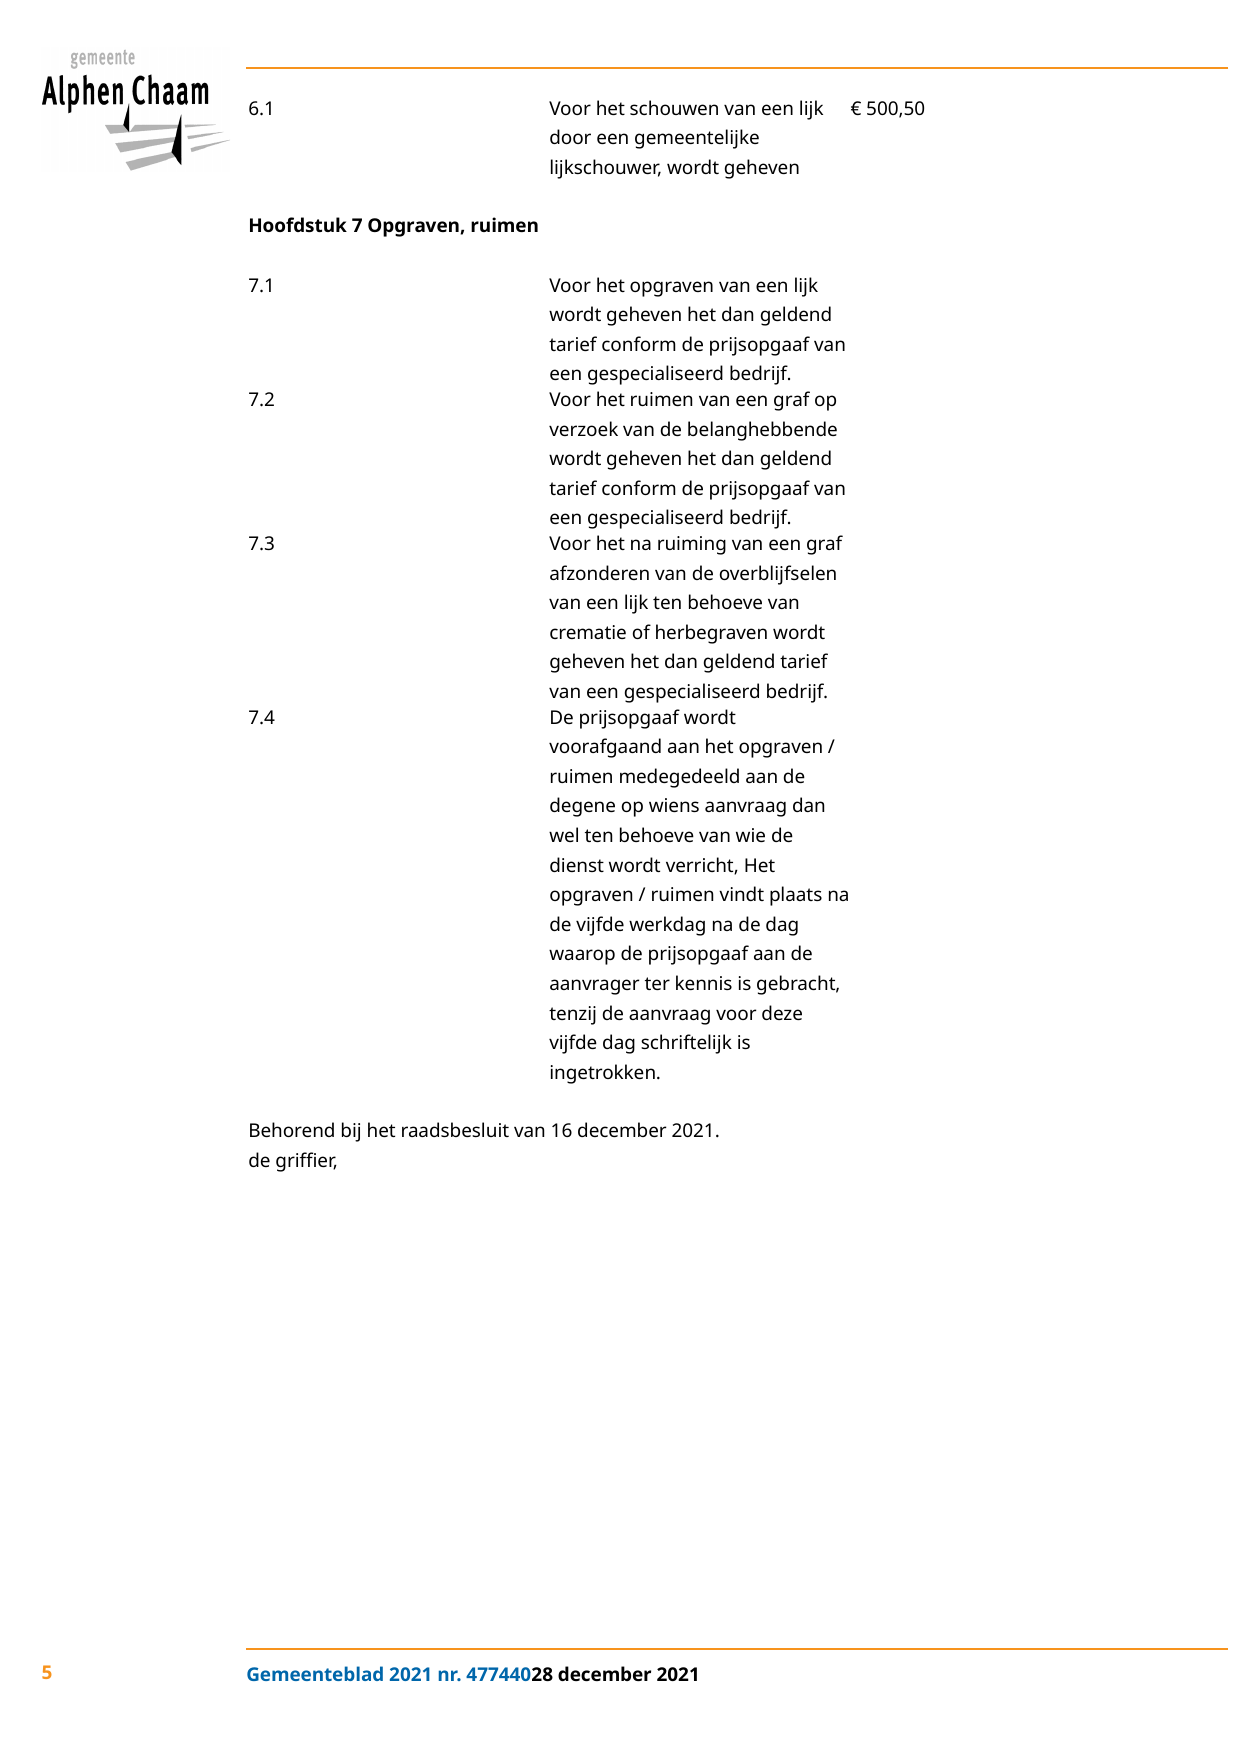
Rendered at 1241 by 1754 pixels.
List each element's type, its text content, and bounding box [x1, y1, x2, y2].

table_header € 500,50 [850, 95, 1152, 180]
table_header Voor het opgraven van een lijk wordt geheven het dan geldend tarief conform de prijsopgaaf van een gespecialiseerd bedrijf. [549, 272, 850, 386]
table_cell 7.4 [248, 704, 549, 1085]
table_cell [850, 704, 1152, 1085]
table_cell De prijsopgaaf wordt voorafgaand aan het opgraven / ruimen medegedeeld aan de degene op wiens aanvraag dan wel ten behoeve van wie de dienst wordt verricht, Het opgraven / ruimen vindt plaats na de vijfde werkdag na de dag waarop de prijsopgaaf aan de aanvrager ter kennis is gebracht, tenzij de aanvraag voor deze vijfde dag schriftelijk is ingetrokken. [549, 704, 850, 1085]
text Hoofdstuk 7 Opgraven, ruimen [248, 212, 1152, 238]
picture [41, 47, 231, 172]
text Behorend bij het raadsbesluit van 16 december 2021. [248, 1117, 1152, 1143]
table_cell [850, 530, 1152, 704]
table_cell Voor het na ruiming van een graf afzonderen van de overblijfselen van een lijk ten behoeve van crematie of herbegraven wordt geheven het dan geldend tarief van een gespecialiseerd bedrijf. [549, 530, 850, 704]
table_header [850, 272, 1152, 386]
table_header Voor het schouwen van een lijk door een gemeentelijke lijkschouwer, wordt geheven [549, 95, 850, 180]
table_cell [850, 386, 1152, 530]
table_cell 7.3 [248, 530, 549, 704]
text de griffier, [248, 1147, 1152, 1173]
table_header 7.1 [248, 272, 549, 386]
table_cell 7.2 [248, 386, 549, 530]
table_cell Voor het ruimen van een graf op verzoek van de belanghebbende wordt geheven het dan geldend tarief conform de prijsopgaaf van een gespecialiseerd bedrijf. [549, 386, 850, 530]
table_header 6.1 [248, 95, 549, 180]
